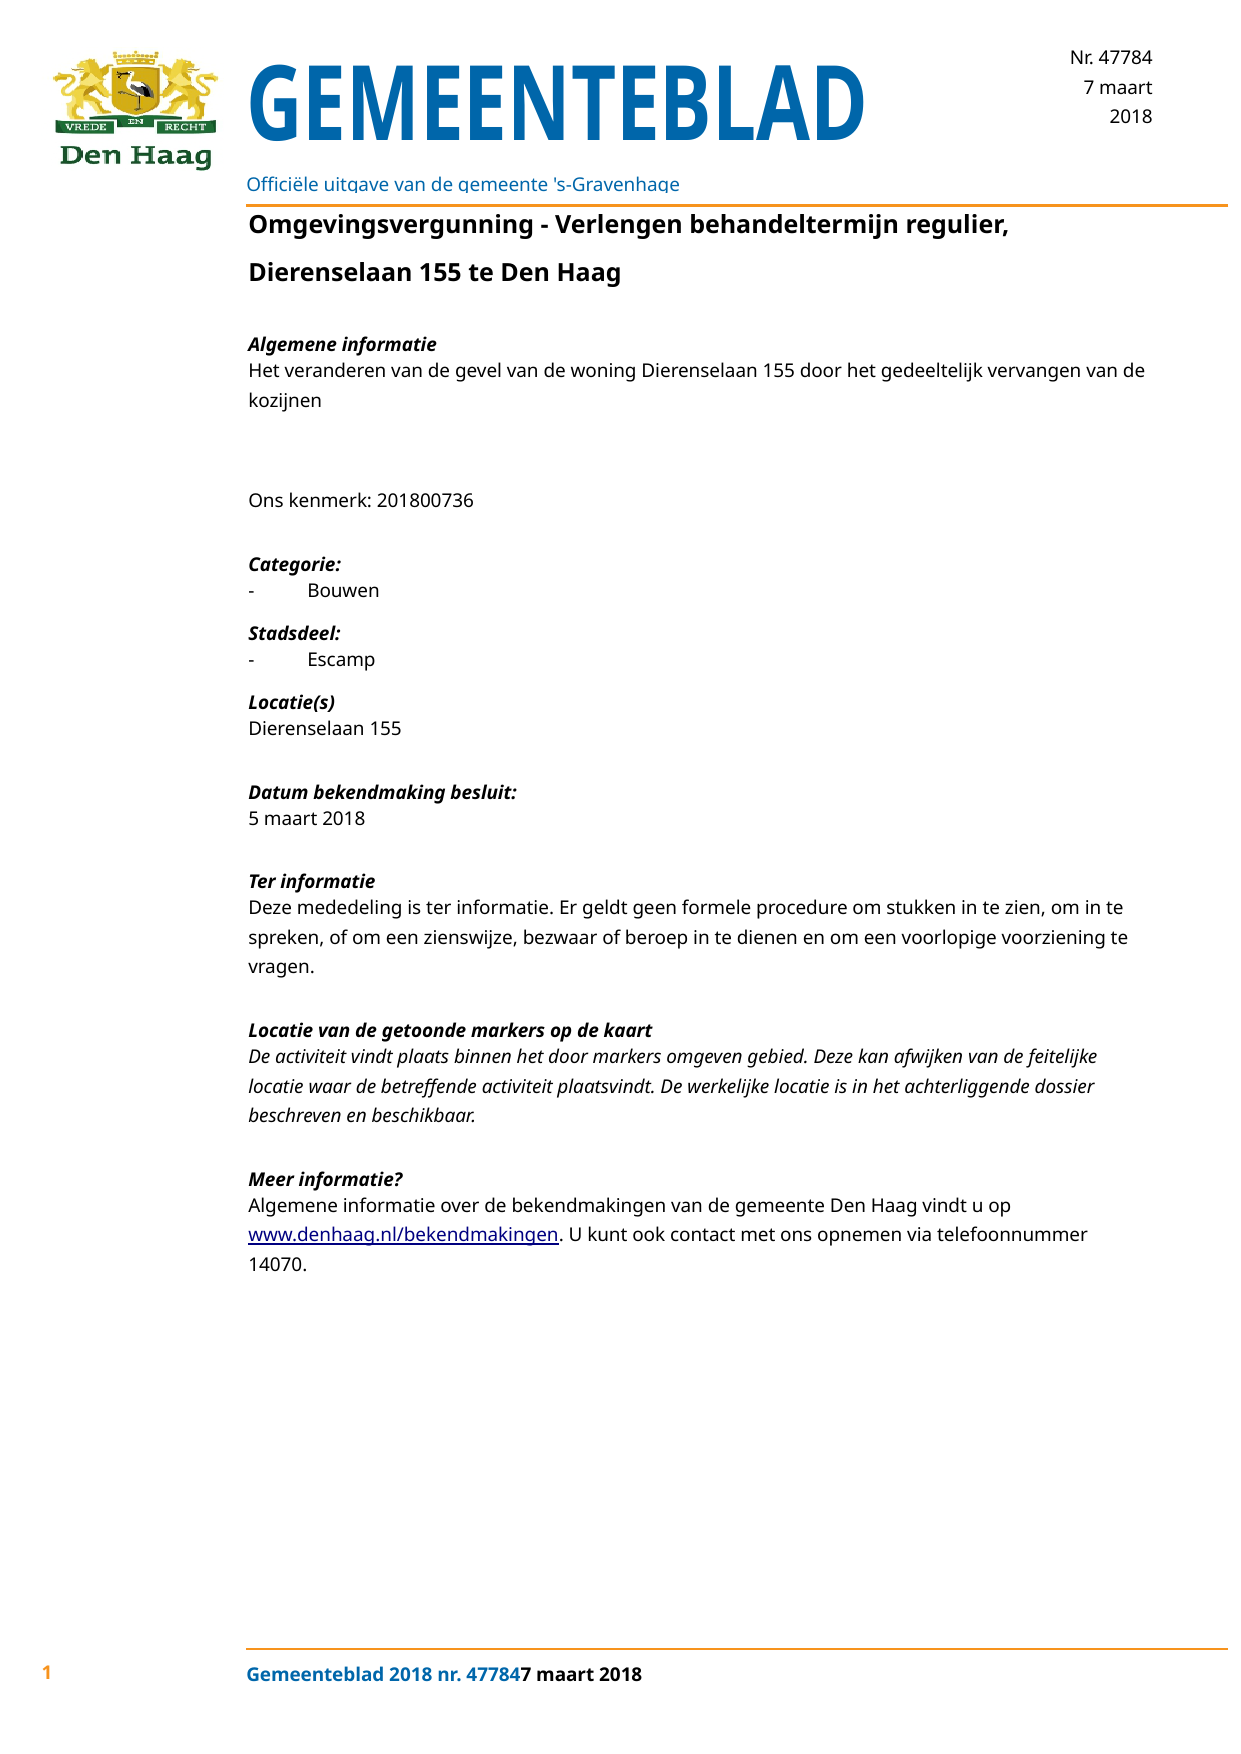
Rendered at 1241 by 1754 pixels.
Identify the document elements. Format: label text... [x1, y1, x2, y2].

text Dierenselaan 155 [248, 715, 1152, 741]
text 5 maart 2018 [248, 805, 1152, 830]
text De activiteit vindt plaats binnen het door markers omgeven gebied. Deze kan afwijken van de feitelijke locatie waar de betreffende activiteit plaatsvindt. De werkelijke locatie is in het achterliggende dossier beschreven en beschikbaar. [248, 1043, 1152, 1128]
list Bouwen [248, 577, 1152, 603]
text Het veranderen van de gevel van de woning Dierenselaan 155 door het gedeeltelijk vervangen van de kozijnen [248, 357, 1152, 412]
text Ter informatie [248, 869, 1152, 894]
list Escamp [248, 646, 1152, 672]
text Meer informatie? [248, 1166, 1152, 1192]
text Categorie: [248, 552, 1152, 577]
picture [41, 47, 231, 172]
text Stadsdeel: [248, 620, 1152, 646]
text Omgevingsvergunning - Verlengen behandeltermijn regulier, Dierenselaan 155 te Den Haag [248, 207, 1152, 288]
text Ons kenmerk: 201800736 [248, 488, 1152, 513]
text Datum bekendmaking besluit: [248, 779, 1152, 805]
text Locatie van de getoonde markers op de kaart [248, 1017, 1152, 1043]
text Algemene informatie [248, 331, 1152, 357]
text Locatie(s) [248, 689, 1152, 715]
text Deze mededeling is ter informatie. Er geldt geen formele procedure om stukken in te zien, om in te spreken, of om een zienswijze, bezwaar of beroep in te dienen en om een voorlopige voorziening te vragen. [248, 894, 1152, 979]
text Algemene informatie over de bekendmakingen van de gemeente Den Haag vindt u op www.denhaag.nl/bekendmakingen. U kunt ook contact met ons opnemen via telefoonnummer 14070. [248, 1192, 1152, 1277]
